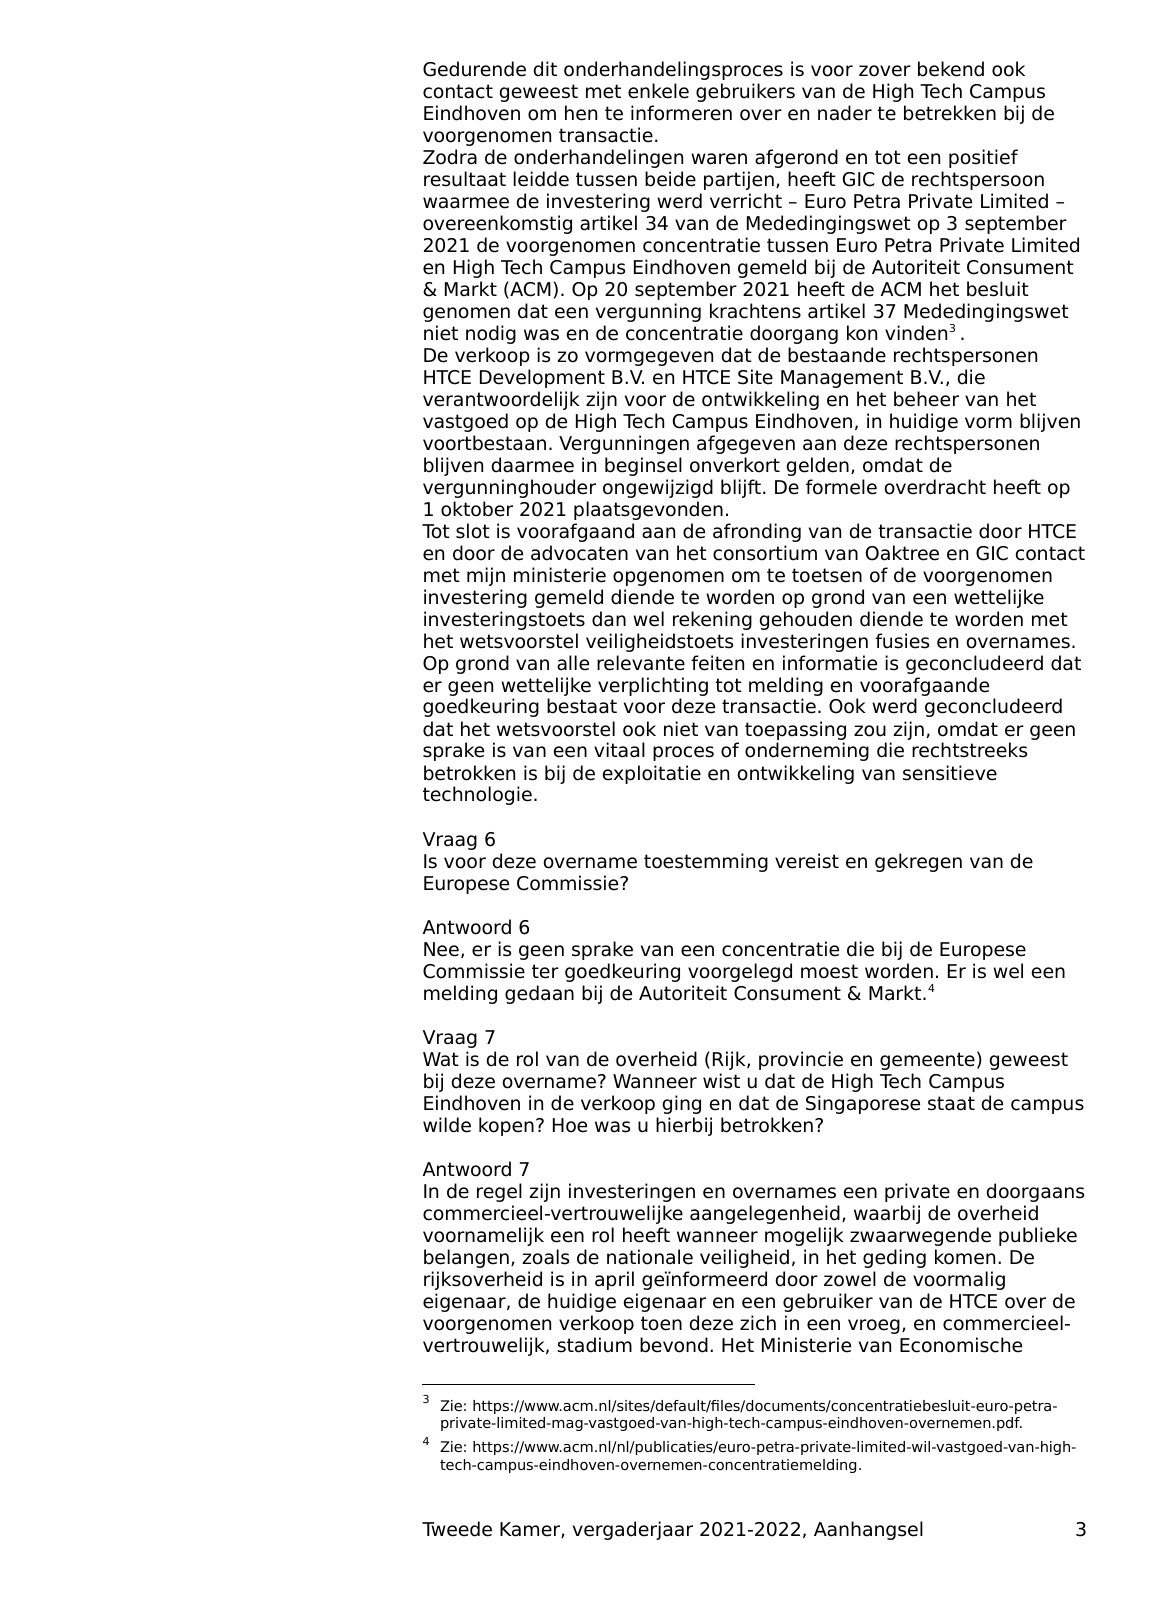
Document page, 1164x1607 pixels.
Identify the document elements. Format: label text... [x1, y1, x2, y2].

text Gedurende dit onderhandelingsproces is voor zover bekend ook contact geweest met enkele gebruikers van de High Tech Campus Eindhoven om hen te informeren over en nader te betrekken bij de voorgenomen transactie. [422, 59, 1087, 147]
text Vraag 7 [422, 1027, 1087, 1049]
text Antwoord 7 [422, 1159, 1087, 1181]
text Zie: https://www.acm.nl/nl/publicaties/euro-petra-private-limited-wil-vastgoed-van-high-tech-campus-eindhoven-overnemen-concentratiemelding. [422, 1435, 1087, 1474]
text Nee, er is geen sprake van een concentratie die bij de Europese Commissie ter goedkeuring voorgelegd moest worden. Er is wel een melding gedaan bij de Autoriteit Consument & Markt. [422, 939, 1087, 1004]
text Wat is de rol van de overheid (Rijk, provincie en gemeente) geweest bij deze overname? Wanneer wist u dat de High Tech Campus Eindhoven in de verkoop ging en dat de Singaporese staat de campus wilde kopen? Hoe was u hierbij betrokken? [422, 1049, 1087, 1137]
text Antwoord 6 [422, 917, 1087, 939]
text Is voor deze overname toestemming vereist en gekregen van de Europese Commissie? [422, 851, 1087, 894]
text Vraag 6 [422, 828, 1087, 851]
text De verkoop is zo vormgegeven dat de bestaande rechtspersonen HTCE Development B.V. en HTCE Site Management B.V., die verantwoordelijk zijn voor de ontwikkeling en het beheer van het vastgoed op de High Tech Campus Eindhoven, in huidige vorm blijven voortbestaan. Vergunningen afgegeven aan deze rechtspersonen blijven daarmee in beginsel onverkort gelden, omdat de vergunninghouder ongewijzigd blijft. De formele overdracht heeft op 1 oktober 2021 plaatsgevonden. [422, 345, 1087, 521]
text Zodra de onderhandelingen waren afgerond en tot een positief resultaat leidde tussen beide partijen, heeft GIC de rechtspersoon waarmee de investering werd verricht – Euro Petra Private Limited – overeenkomstig artikel 34 van de Mededingingswet op 3 september 2021 de voorgenomen concentratie tussen Euro Petra Private Limited en High Tech Campus Eindhoven gemeld bij de Autoriteit Consument & Markt (ACM). Op 20 september 2021 heeft de ACM het besluit genomen dat een vergunning krachtens artikel 37 Mededingingswet niet nodig was en de concentratie doorgang kon vinden. [422, 147, 1087, 345]
text Tot slot is voorafgaand aan de afronding van de transactie door HTCE en door de advocaten van het consortium van Oaktree en GIC contact met mijn ministerie opgenomen om te toetsen of de voorgenomen investering gemeld diende te worden op grond van een wettelijke investeringstoets dan wel rekening gehouden diende te worden met het wetsvoorstel veiligheidstoets investeringen fusies en overnames. Op grond van alle relevante feiten en informatie is geconcludeerd dat er geen wettelijke verplichting tot melding en voorafgaande goedkeuring bestaat voor deze transactie. Ook werd geconcludeerd dat het wetsvoorstel ook niet van toepassing zou zijn, omdat er geen sprake is van een vitaal proces of onderneming die rechtstreeks betrokken is bij de exploitatie en ontwikkeling van sensitieve technologie. [422, 521, 1087, 806]
text In de regel zijn investeringen en overnames een private en doorgaans commercieel-vertrouwelijke aangelegenheid, waarbij de overheid voornamelijk een rol heeft wanneer mogelijk zwaarwegende publieke belangen, zoals de nationale veiligheid, in het geding komen. De rijksoverheid is in april geïnformeerd door zowel de voormalig eigenaar, de huidige eigenaar en een gebruiker van de HTCE over de voorgenomen verkoop toen deze zich in een vroeg, en commercieel-vertrouwelijk, stadium bevond. Het Ministerie van Economische [422, 1181, 1087, 1357]
text Zie: https://www.acm.nl/sites/default/files/documents/concentratiebesluit-euro-petra-private-limited-mag-vastgoed-van-high-tech-campus-eindhoven-overnemen.pdf. [422, 1393, 1087, 1432]
